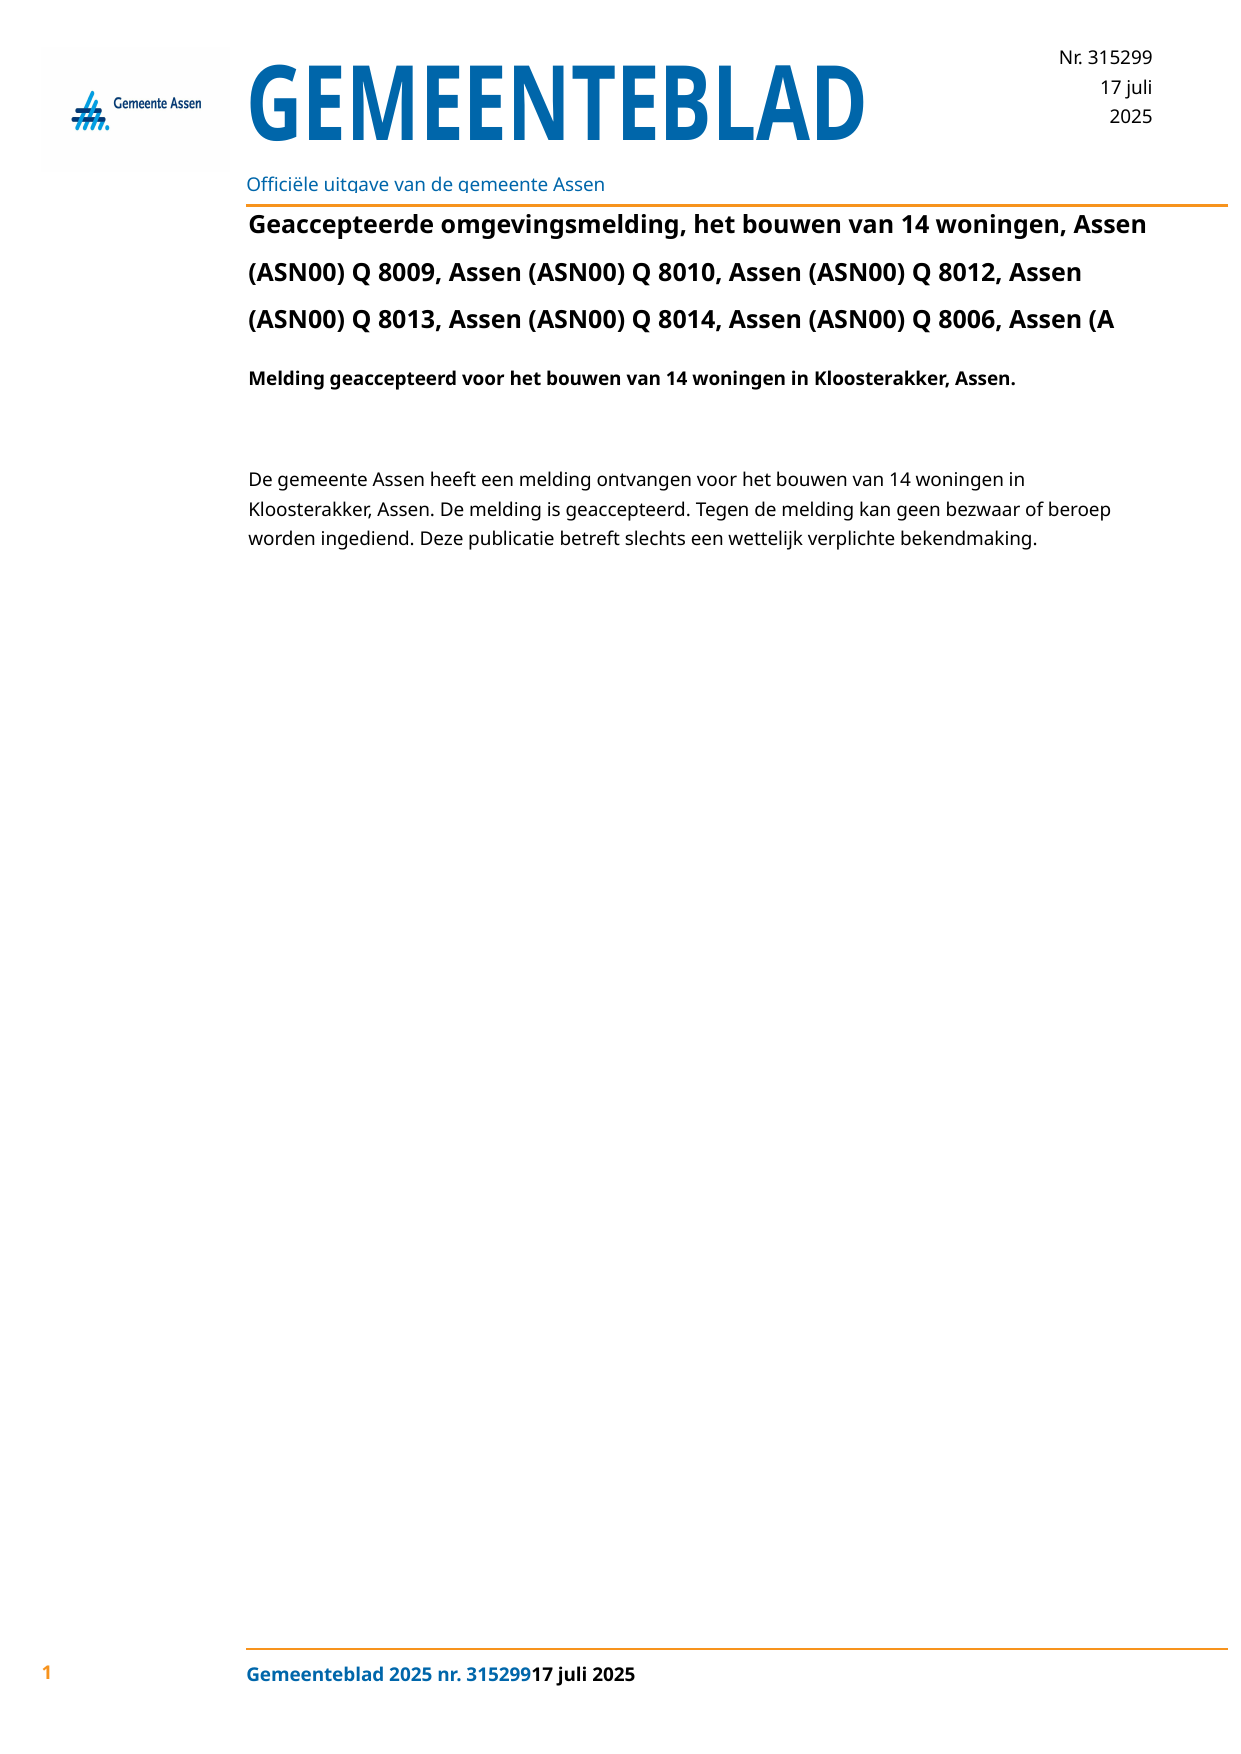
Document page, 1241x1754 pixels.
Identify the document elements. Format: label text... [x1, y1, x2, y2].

text Melding geaccepteerd voor het bouwen van 14 woningen in Kloosterakker, Assen. [248, 366, 1152, 391]
text De gemeente Assen heeft een melding ontvangen voor het bouwen van 14 woningen in Kloosterakker, Assen. De melding is geaccepteerd. Tegen de melding kan geen bezwaar of beroep worden ingediend. Deze publicatie betreft slechts een wettelijk verplichte bekendmaking. [248, 466, 1152, 551]
text Geaccepteerde omgevingsmelding, het bouwen van 14 woningen, Assen (ASN00) Q 8009, Assen (ASN00) Q 8010, Assen (ASN00) Q 8012, Assen (ASN00) Q 8013, Assen (ASN00) Q 8014, Assen (ASN00) Q 8006, Assen (A [248, 207, 1152, 336]
picture [41, 47, 231, 172]
